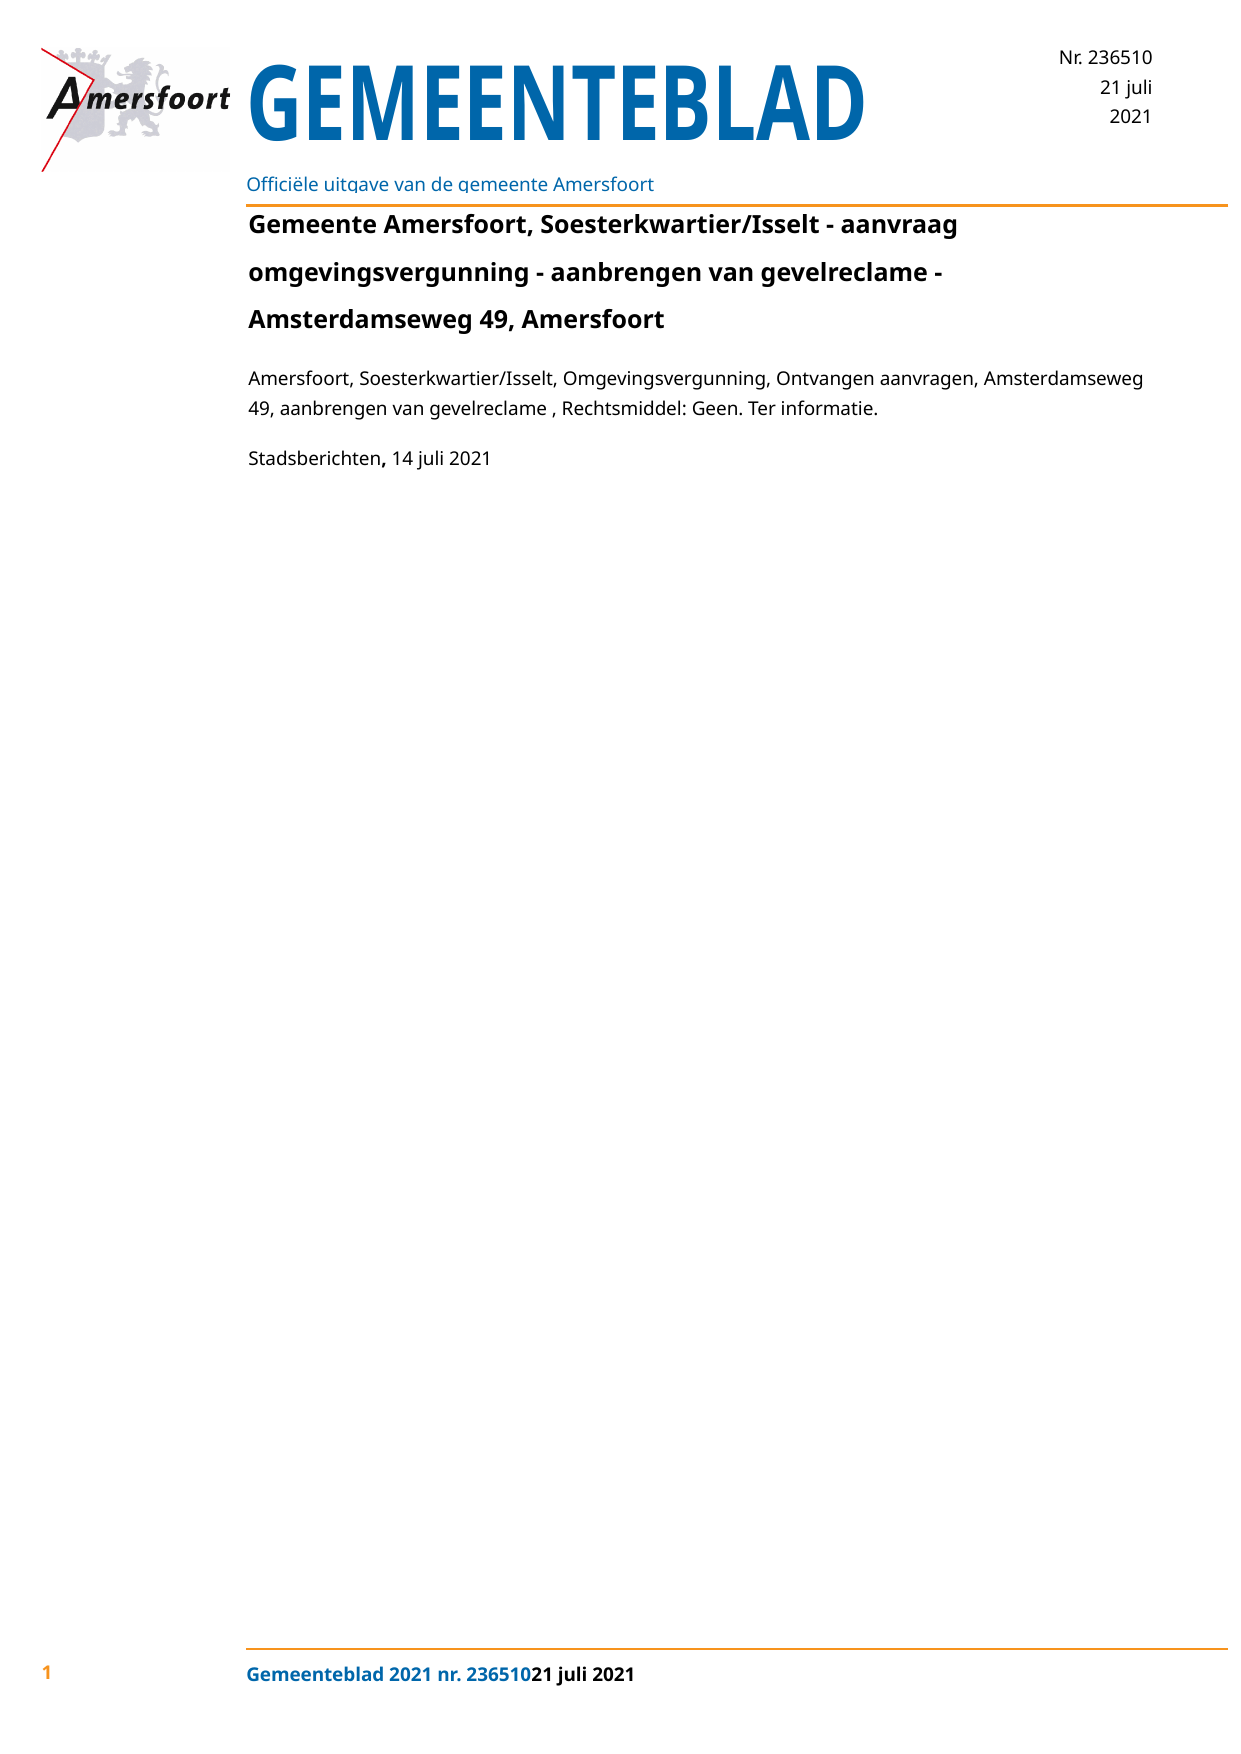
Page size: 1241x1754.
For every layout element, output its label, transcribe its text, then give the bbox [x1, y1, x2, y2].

text Amersfoort, Soesterkwartier/Isselt, Omgevingsvergunning, Ontvangen aanvragen, Amsterdamseweg 49, aanbrengen van gevelreclame , Rechtsmiddel: Geen. Ter informatie. [248, 366, 1152, 421]
picture [41, 47, 231, 172]
text Gemeente Amersfoort, Soesterkwartier/Isselt - aanvraag omgevingsvergunning - aanbrengen van gevelreclame - Amsterdamseweg 49, Amersfoort [248, 207, 1152, 336]
text Stadsberichten, 14 juli 2021 [248, 446, 1152, 471]
